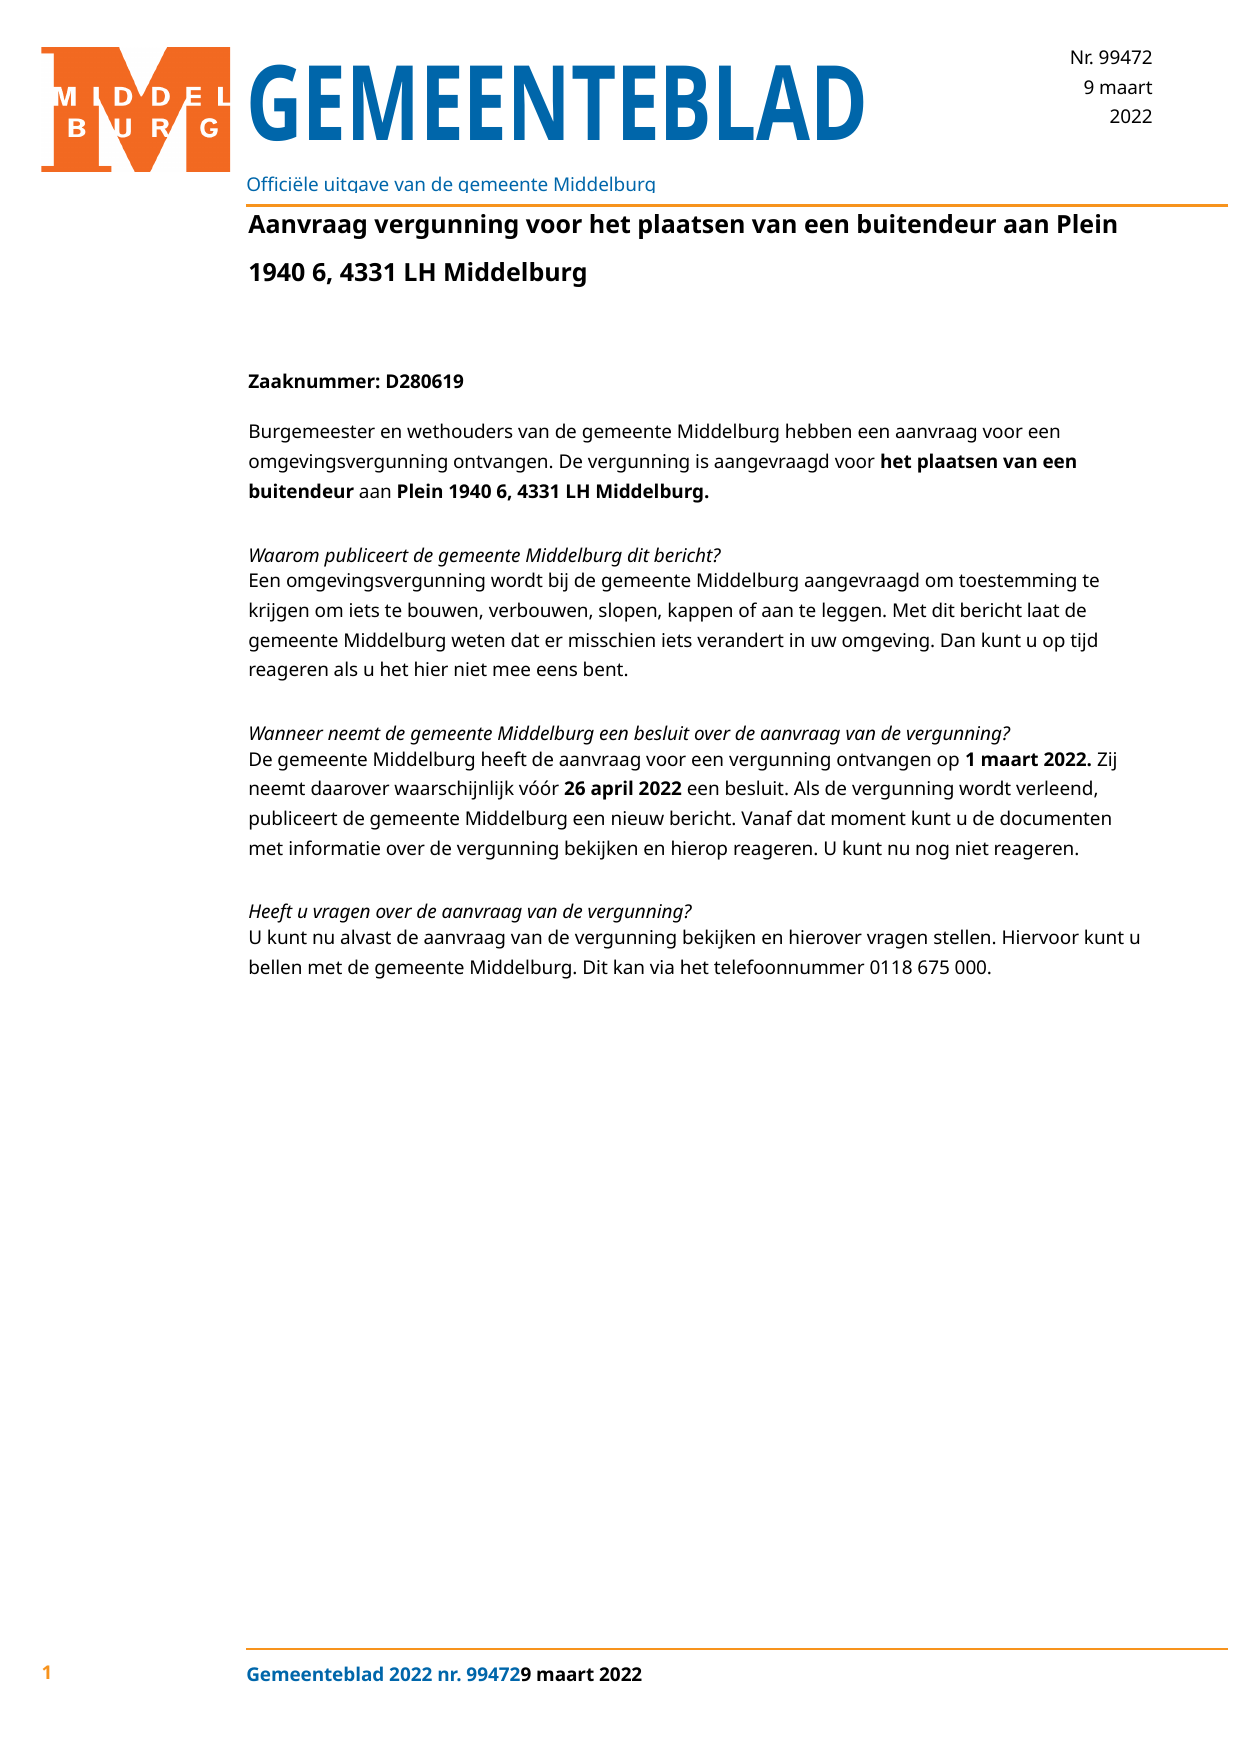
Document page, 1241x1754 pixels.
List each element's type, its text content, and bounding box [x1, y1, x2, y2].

text Een omgevingsvergunning wordt bij de gemeente Middelburg aangevraagd om toestemming te krijgen om iets te bouwen, verbouwen, slopen, kappen of aan te leggen. Met dit bericht laat de gemeente Middelburg weten dat er misschien iets verandert in uw omgeving. Dan kunt u op tijd reageren als u het hier niet mee eens bent. [248, 568, 1152, 682]
text Burgemeester en wethouders van de gemeente Middelburg hebben een aanvraag voor een omgevingsvergunning ontvangen. De vergunning is aangevraagd voor het plaatsen van een buitendeur aan Plein 1940 6, 4331 LH Middelburg. [248, 419, 1152, 504]
text Zaaknummer: D280619 [248, 368, 1152, 394]
text De gemeente Middelburg heeft de aanvraag voor een vergunning ontvangen op 1 maart 2022. Zij neemt daarover waarschijnlijk vóór 26 april 2022 een besluit. Als de vergunning wordt verleend, publiceert de gemeente Middelburg een nieuw bericht. Vanaf dat moment kunt u de documenten met informatie over de vergunning bekijken en hierop reageren. U kunt nu nog niet reageren. [248, 746, 1152, 861]
text Waarom publiceert de gemeente Middelburg dit bericht? [248, 542, 1152, 568]
text Wanneer neemt de gemeente Middelburg een besluit over de aanvraag van de vergunning? [248, 720, 1152, 746]
text U kunt nu alvast de aanvraag van de vergunning bekijken en hierover vragen stellen. Hiervoor kunt u bellen met de gemeente Middelburg. Dit kan via het telefoonnummer 0118 675 000. [248, 924, 1152, 980]
picture [41, 47, 231, 172]
text Aanvraag vergunning voor het plaatsen van een buitendeur aan Plein 1940 6, 4331 LH Middelburg [248, 207, 1152, 288]
text Heeft u vragen over de aanvraag van de vergunning? [248, 899, 1152, 924]
